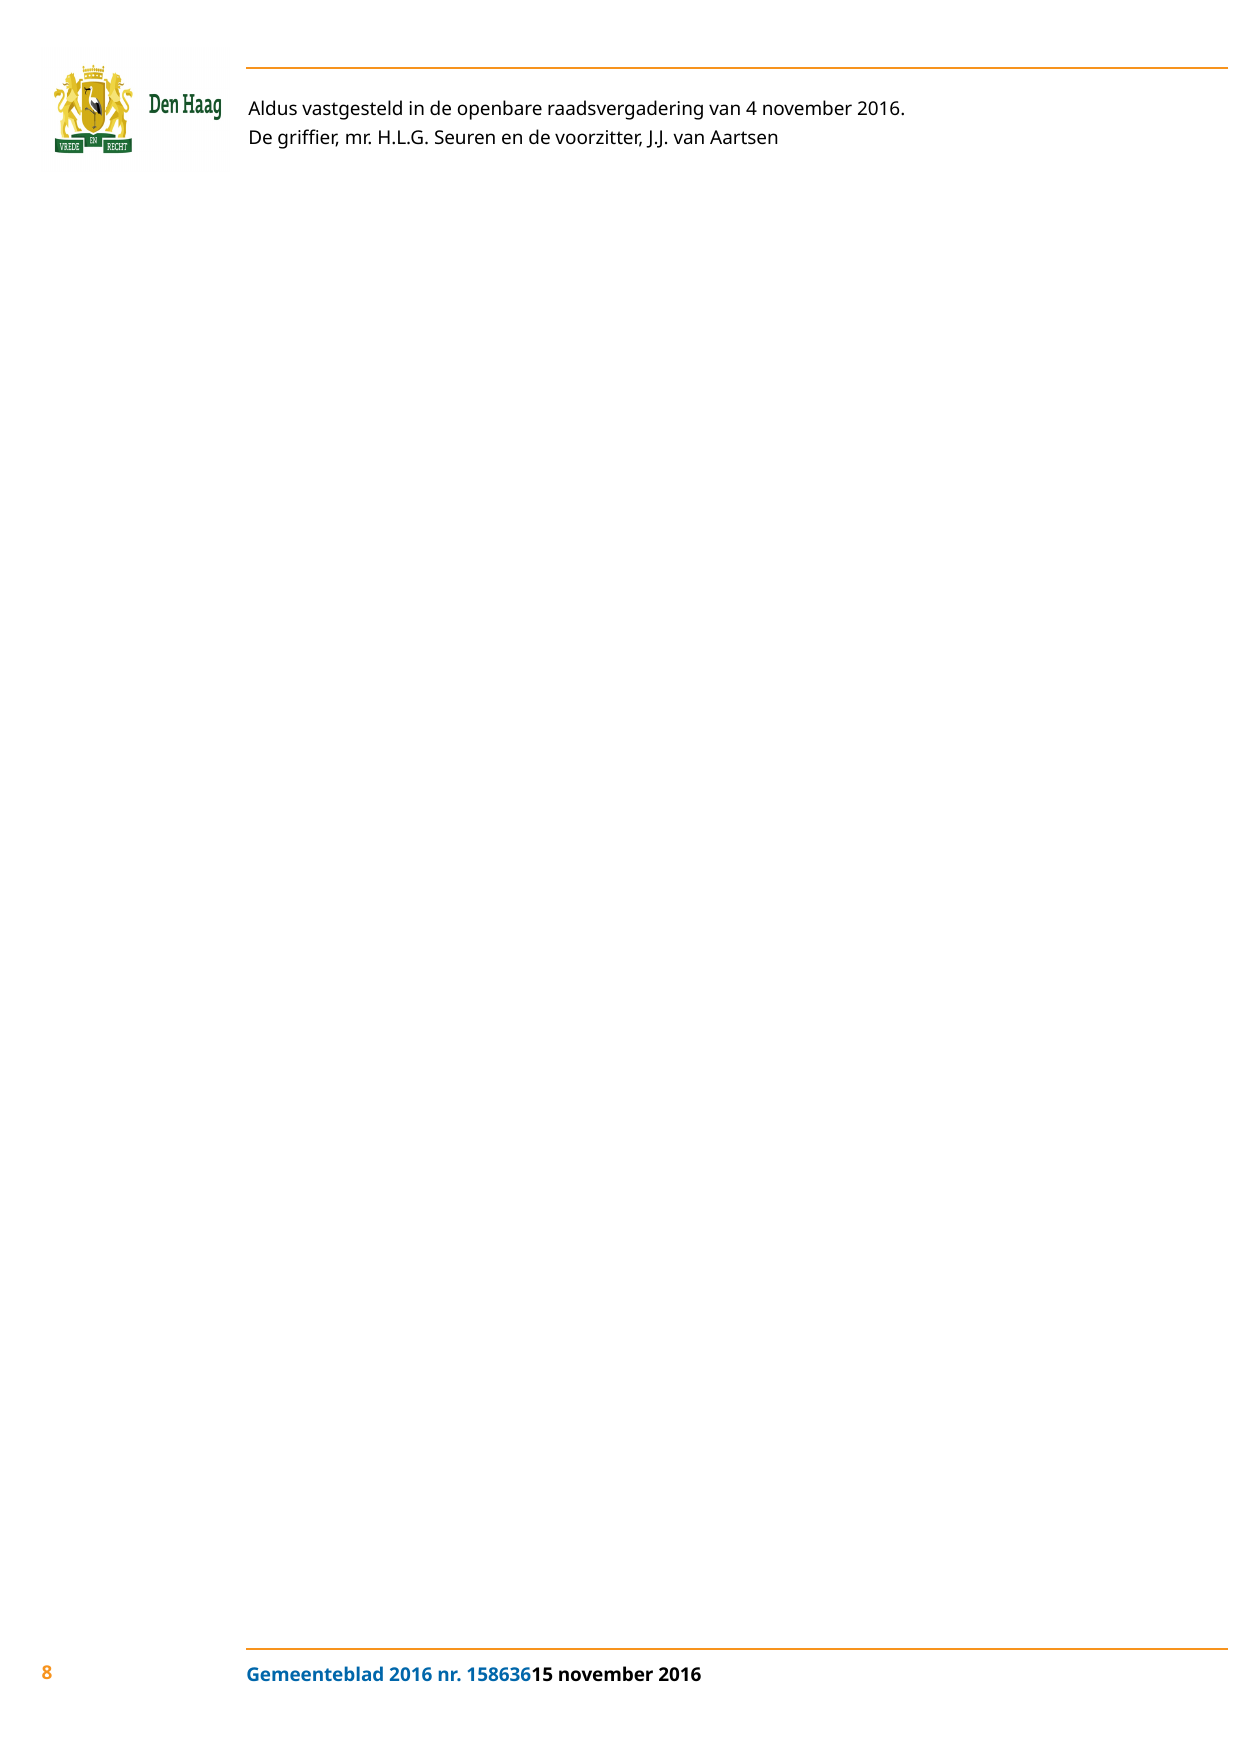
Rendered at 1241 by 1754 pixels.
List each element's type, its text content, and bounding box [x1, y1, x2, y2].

text De griffier, mr. H.L.G. Seuren en de voorzitter, J.J. van Aartsen [248, 124, 1152, 150]
picture [41, 47, 231, 172]
text Aldus vastgesteld in de openbare raadsvergadering van 4 november 2016. [248, 95, 1152, 121]
